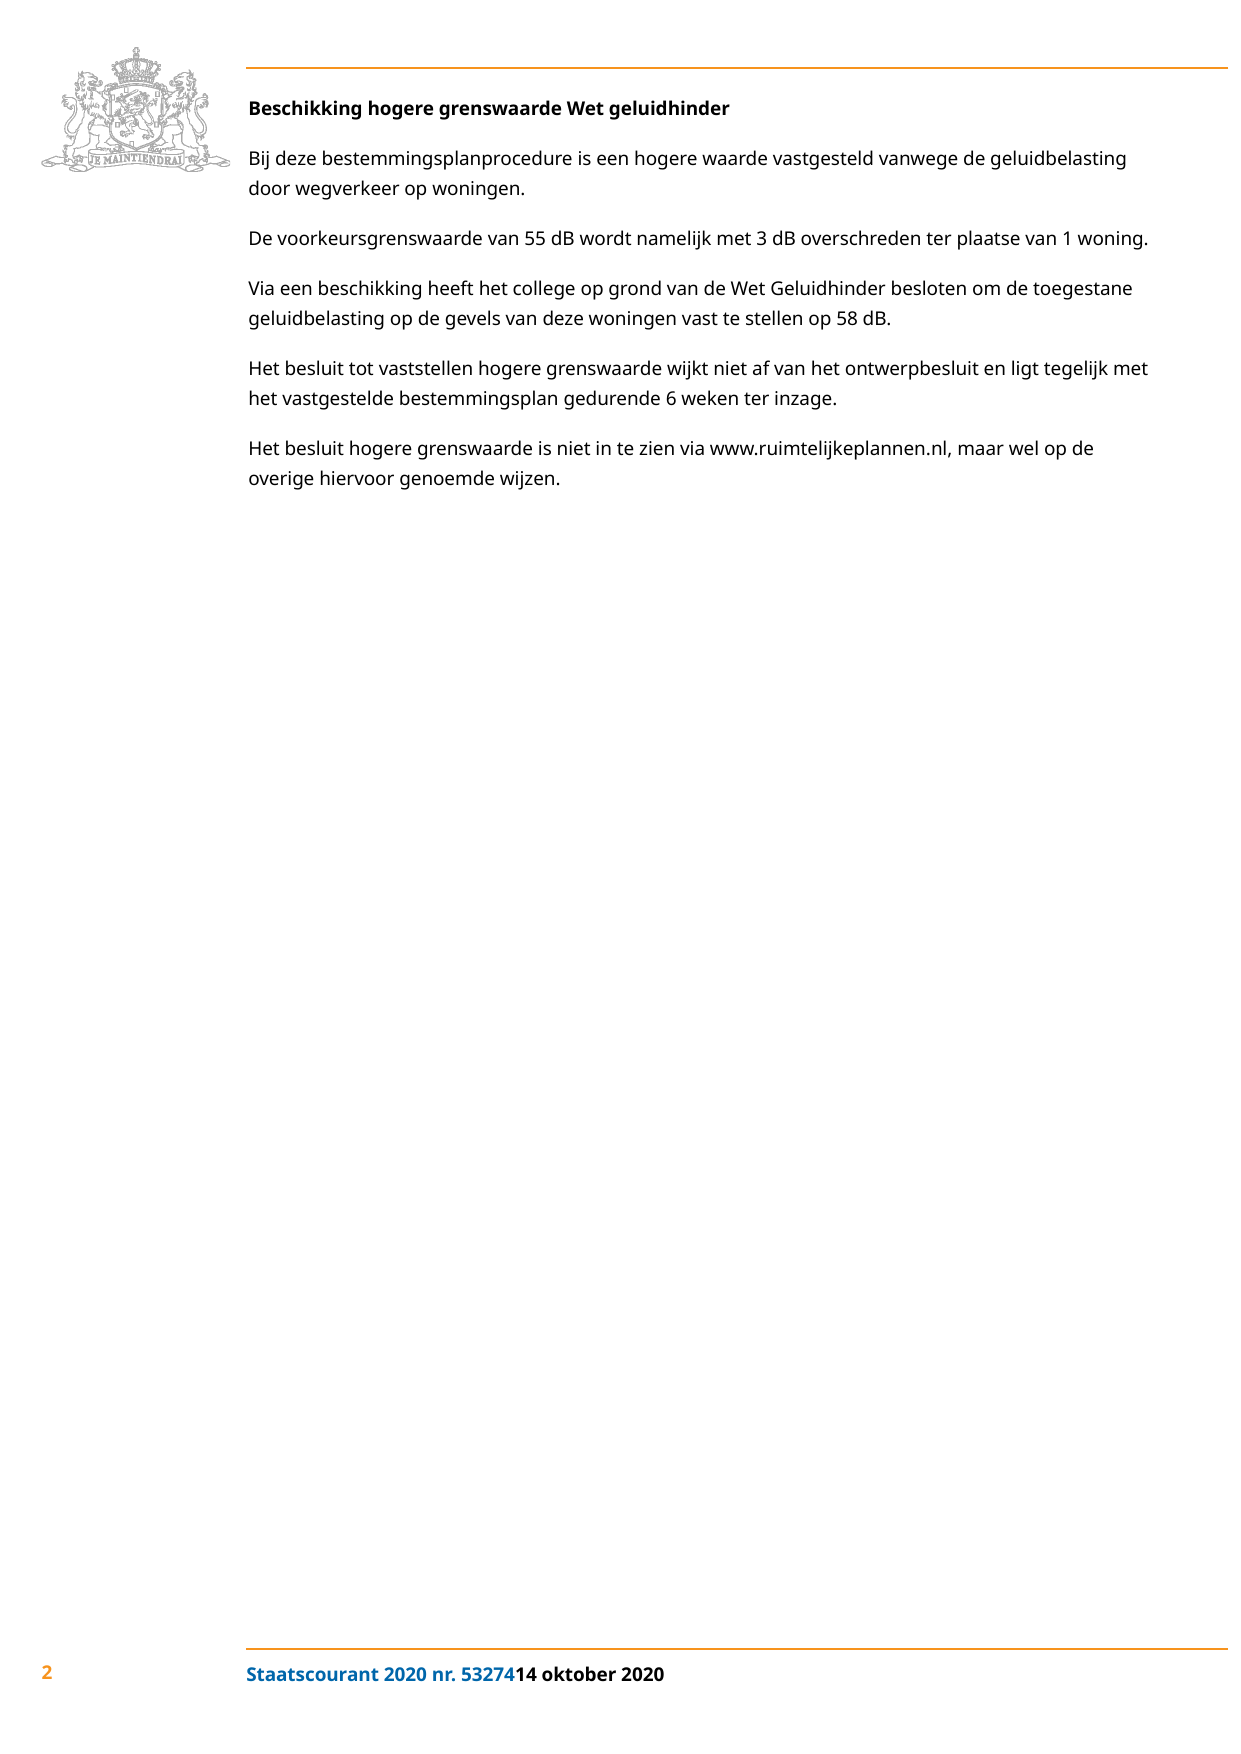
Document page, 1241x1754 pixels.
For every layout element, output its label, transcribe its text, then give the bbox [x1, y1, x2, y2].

text Beschikking hogere grenswaarde Wet geluidhinder [248, 95, 1152, 121]
text Het besluit tot vaststellen hogere grenswaarde wijkt niet af van het ontwerpbesluit en ligt tegelijk met het vastgestelde bestemmingsplan gedurende 6 weken ter inzage. [248, 356, 1152, 411]
text Het besluit hogere grenswaarde is niet in te zien via www.ruimtelijkeplannen.nl, maar wel op de overige hiervoor genoemde wijzen. [248, 436, 1152, 491]
text Bij deze bestemmingsplanprocedure is een hogere waarde vastgesteld vanwege de geluidbelasting door wegverkeer op woningen. [248, 145, 1152, 201]
text De voorkeursgrenswaarde van 55 dB wordt namelijk met 3 dB overschreden ter plaatse van 1 woning. [248, 225, 1152, 251]
picture [41, 47, 231, 172]
text Via een beschikking heeft het college op grond van de Wet Geluidhinder besloten om de toegestane geluidbelasting op de gevels van deze woningen vast te stellen op 58 dB. [248, 276, 1152, 331]
